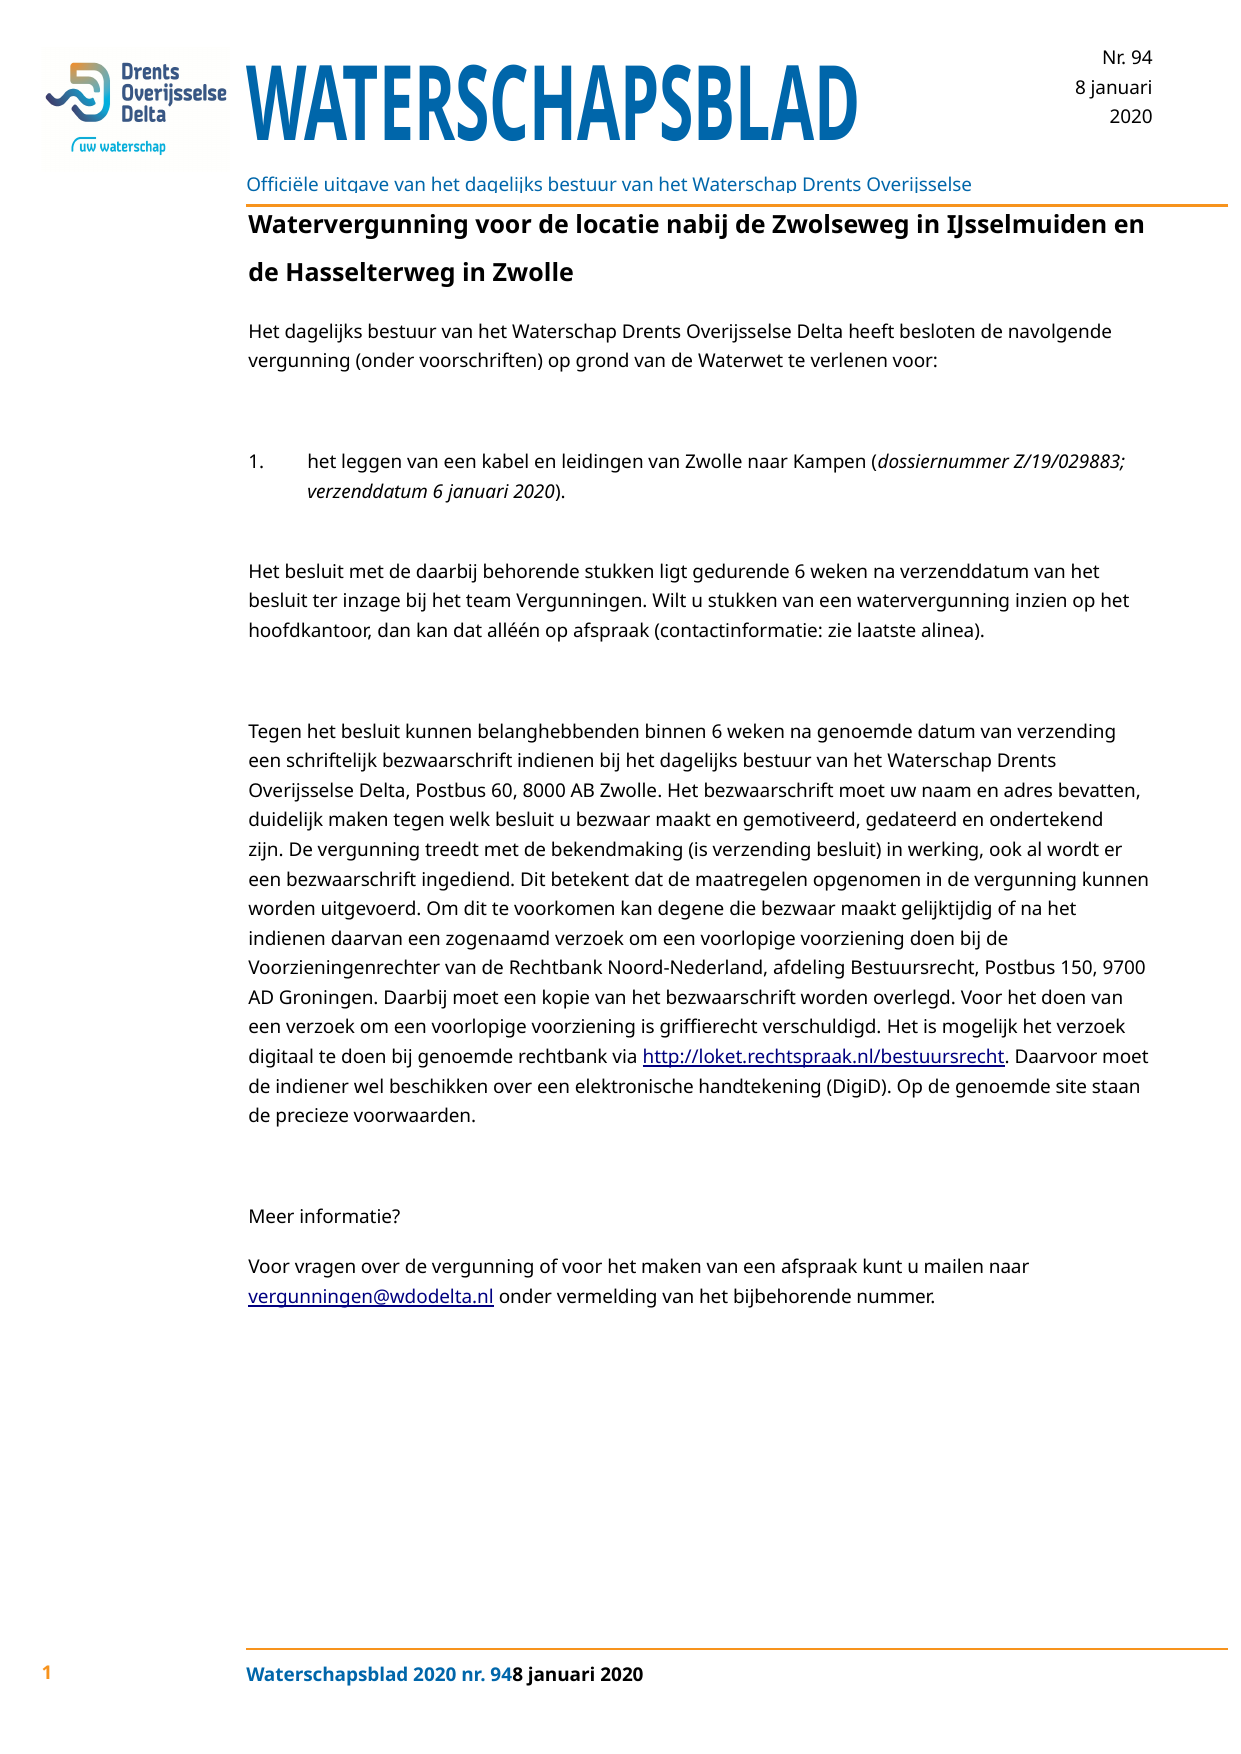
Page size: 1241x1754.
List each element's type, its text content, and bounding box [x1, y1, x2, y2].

list het leggen van een kabel en leidingen van Zwolle naar Kampen (dossiernummer Z/19/029883; verzenddatum 6 januari 2020). [248, 448, 1152, 504]
text Tegen het besluit kunnen belanghebbenden binnen 6 weken na genoemde datum van verzending een schriftelijk bezwaarschrift indienen bij het dagelijks bestuur van het Waterschap Drents Overijsselse Delta, Postbus 60, 8000 AB Zwolle. Het bezwaarschrift moet uw naam en adres bevatten, duidelijk maken tegen welk besluit u bezwaar maakt en gemotiveerd, gedateerd en ondertekend zijn. De vergunning treedt met de bekendmaking (is verzending besluit) in werking, ook al wordt er een bezwaarschrift ingediend. Dit betekent dat de maatregelen opgenomen in de vergunning kunnen worden uitgevoerd. Om dit te voorkomen kan degene die bezwaar maakt gelijktijdig of na het indienen daarvan een zogenaamd verzoek om een voorlopige voorziening doen bij de Voorzieningenrechter van de Rechtbank Noord-Nederland, afdeling Bestuursrecht, Postbus 150, 9700 AD Groningen. Daarbij moet een kopie van het bezwaarschrift worden overlegd. Voor het doen van een verzoek om een voorlopige voorziening is griffierecht verschuldigd. Het is mogelijk het verzoek digitaal te doen bij genoemde rechtbank via http://loket.rechtspraak.nl/bestuursrecht. Daarvoor moet de indiener wel beschikken over een elektronische handtekening (DigiD). Op de genoemde site staan de precieze voorwaarden. [248, 718, 1152, 1128]
text Watervergunning voor de locatie nabij de Zwolseweg in IJsselmuiden en de Hasselterweg in Zwolle [248, 207, 1152, 288]
text Voor vragen over de vergunning of voor het maken van een afspraak kunt u mailen naar vergunningen@wdodelta.nl onder vermelding van het bijbehorende nummer. [248, 1254, 1152, 1309]
text Het besluit met de daarbij behorende stukken ligt gedurende 6 weken na verzenddatum van het besluit ter inzage bij het team Vergunningen. Wilt u stukken van een watervergunning inzien op het hoofdkantoor, dan kan dat alléén op afspraak (contactinformatie: zie laatste alinea). [248, 558, 1152, 643]
text Meer informatie? [248, 1203, 1152, 1229]
picture [41, 47, 231, 172]
text Het dagelijks bestuur van het Waterschap Drents Overijsselse Delta heeft besloten de navolgende vergunning (onder voorschriften) op grond van de Waterwet te verlenen voor: [248, 318, 1152, 373]
